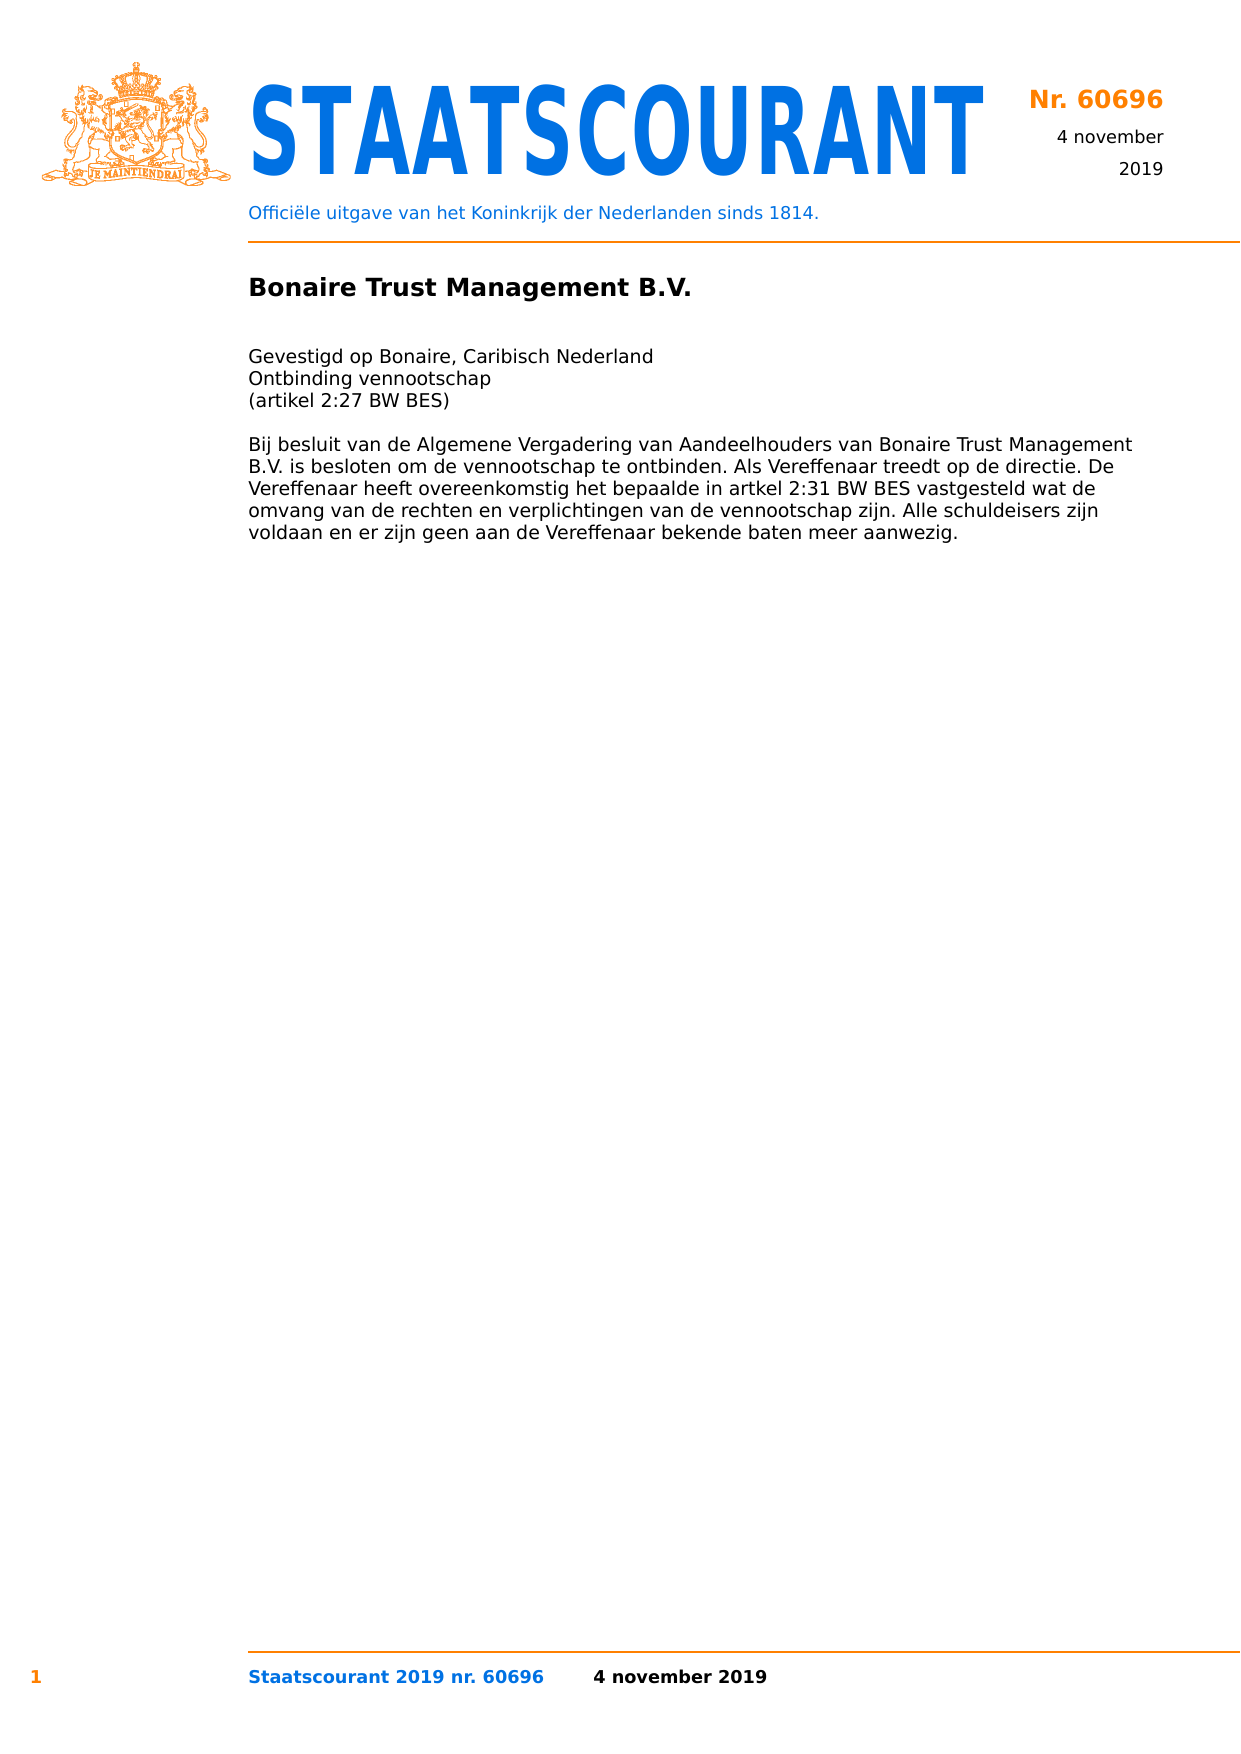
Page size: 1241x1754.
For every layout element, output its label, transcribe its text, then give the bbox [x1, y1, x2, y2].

table_header STAATSCOURANT [248, 62, 998, 203]
table_header [25, 62, 248, 241]
text Bij besluit van de Algemene Vergadering van Aandeelhouders van Bonaire Trust Management B.V. is besloten om de vennootschap te ontbinden. Als Vereffenaar treedt op de directie. De Vereffenaar heeft overeenkomstig het bepaalde in artkel 2:31 BW BES vastgesteld wat de omvang van de rechten en verplichtingen van de vennootschap zijn. Alle schuldeisers zijn voldaan en er zijn geen aan de Vereffenaar bekende baten meer aanwezig. [248, 434, 1163, 544]
table_header Nr. 60696 [998, 62, 1240, 121]
picture [41, 62, 231, 186]
subtitle Bonaire Trust Management B.V. [248, 273, 1163, 302]
table_cell Officiële uitgave van het Koninkrijk der Nederlanden sinds 1814. [248, 203, 1240, 241]
text Ontbinding vennootschap [248, 368, 1163, 390]
text Gevestigd op Bonaire, Caribisch Nederland [248, 346, 1163, 368]
table_cell 2019 [998, 153, 1240, 203]
text (artikel 2:27 BW BES) [248, 390, 1163, 412]
table_cell 4 november [998, 121, 1240, 153]
